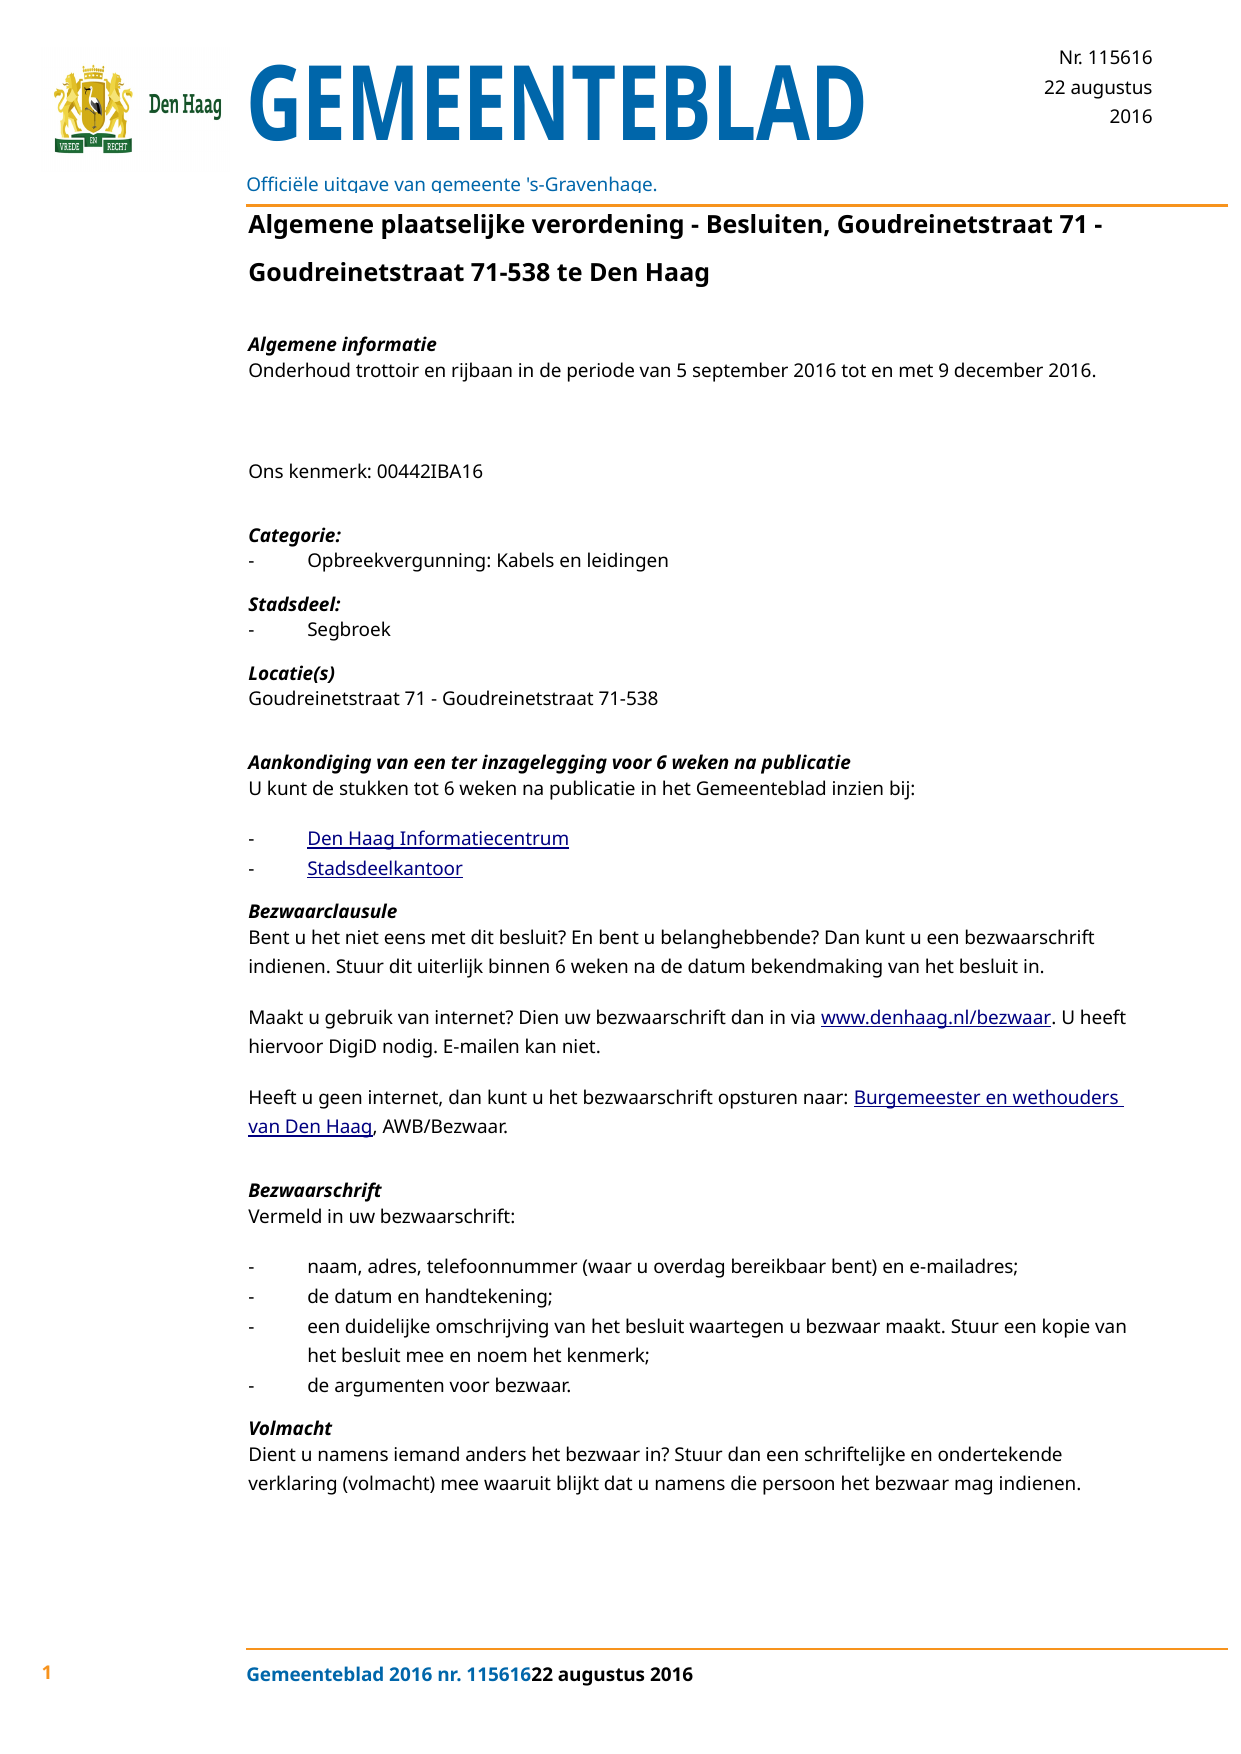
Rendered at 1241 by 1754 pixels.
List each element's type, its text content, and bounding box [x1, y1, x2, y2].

text Algemene plaatselijke verordening - Besluiten, Goudreinetstraat 71 - Goudreinetstraat 71-538 te Den Haag [248, 207, 1152, 288]
text Maakt u gebruik van internet? Dien uw bezwaarschrift dan in via www.denhaag.nl/bezwaar. U heeft hiervoor DigiD nodig. E-mailen kan niet. [248, 1004, 1152, 1059]
list de datum en handtekening; [248, 1283, 1152, 1309]
list Segbroek [248, 617, 1152, 642]
text Algemene informatie [248, 331, 1152, 357]
text U kunt de stukken tot 6 weken na publicatie in het Gemeenteblad inzien bij: [248, 775, 1152, 801]
text Locatie(s) [248, 660, 1152, 685]
text Onderhoud trottoir en rijbaan in de periode van 5 september 2016 tot en met 9 december 2016. [248, 357, 1152, 383]
text Bezwaarschrift [248, 1177, 1152, 1203]
picture [41, 47, 231, 172]
list Den Haag Informatiecentrum [248, 826, 1152, 851]
text Vermeld in uw bezwaarschrift: [248, 1203, 1152, 1229]
text Bezwaarclausule [248, 898, 1152, 924]
list Opbreekvergunning: Kabels en leidingen [248, 548, 1152, 573]
text Aankondiging van een ter inzagelegging voor 6 weken na publicatie [248, 749, 1152, 775]
text Categorie: [248, 522, 1152, 548]
text Goudreinetstraat 71 - Goudreinetstraat 71-538 [248, 685, 1152, 711]
text Dient u namens iemand anders het bezwaar in? Stuur dan een schriftelijke en ondertekende verklaring (volmacht) mee waaruit blijkt dat u namens die persoon het bezwaar mag indienen. [248, 1441, 1152, 1496]
list Stadsdeelkantoor [248, 855, 1152, 881]
list naam, adres, telefoonnummer (waar u overdag bereikbaar bent) en e-mailadres; [248, 1254, 1152, 1279]
text Ons kenmerk: 00442IBA16 [248, 458, 1152, 484]
text Stadsdeel: [248, 591, 1152, 617]
text Heeft u geen internet, dan kunt u het bezwaarschrift opsturen naar: Burgemeester en wethouders van Den Haag, AWB/Bezwaar. [248, 1084, 1152, 1139]
list de argumenten voor bezwaar. [248, 1372, 1152, 1398]
text Volmacht [248, 1415, 1152, 1441]
text Bent u het niet eens met dit besluit? En bent u belanghebbende? Dan kunt u een bezwaarschrift indienen. Stuur dit uiterlijk binnen 6 weken na de datum bekendmaking van het besluit in. [248, 924, 1152, 979]
list een duidelijke omschrijving van het besluit waartegen u bezwaar maakt. Stuur een kopie van het besluit mee en noem het kenmerk; [248, 1313, 1152, 1368]
